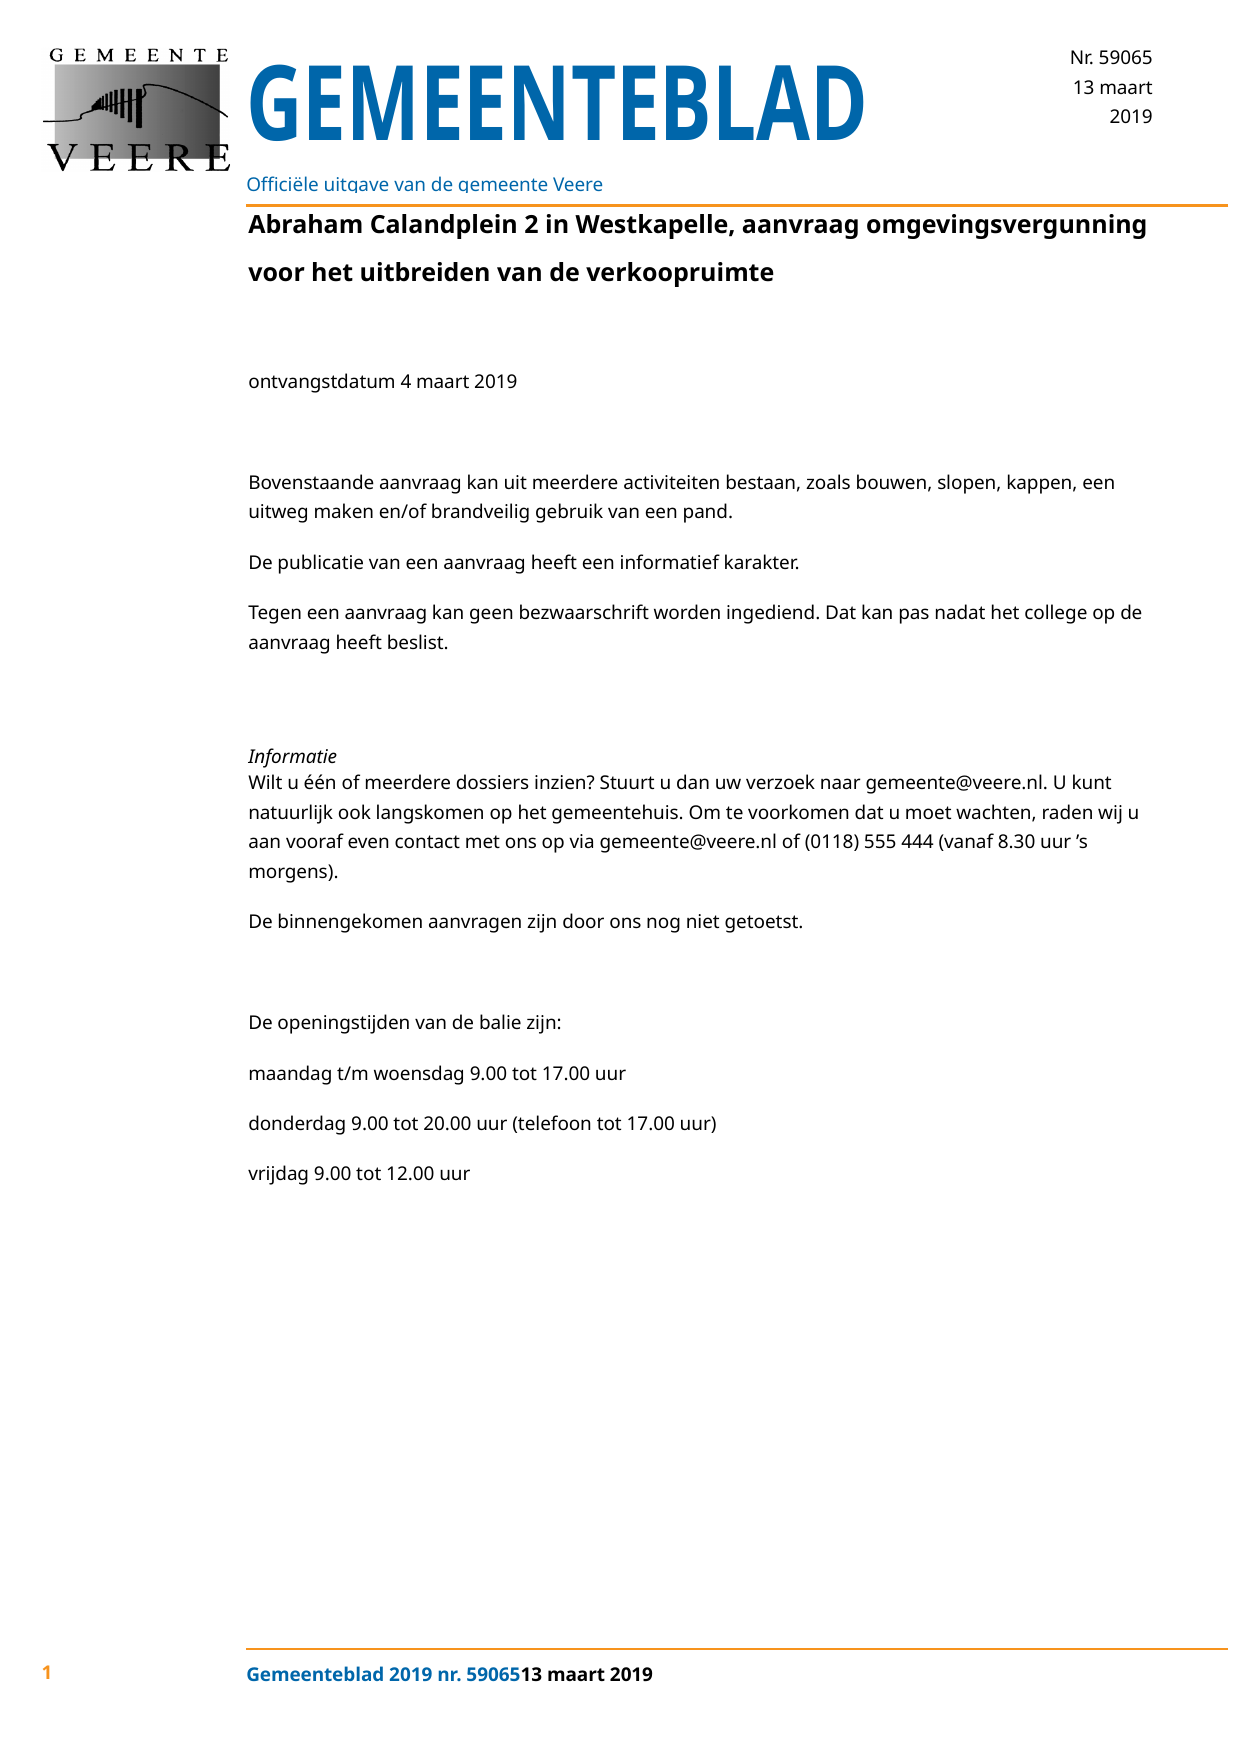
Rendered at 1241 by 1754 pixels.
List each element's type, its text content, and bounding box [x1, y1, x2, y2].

text donderdag 9.00 tot 20.00 uur (telefoon tot 17.00 uur) [248, 1110, 1152, 1136]
text Abraham Calandplein 2 in Westkapelle, aanvraag omgevingsvergunning voor het uitbreiden van de verkoopruimte [248, 207, 1152, 288]
picture [41, 47, 231, 172]
text ontvangstdatum 4 maart 2019 [248, 368, 1152, 394]
text De openingstijden van de balie zijn: [248, 1009, 1152, 1035]
text Bovenstaande aanvraag kan uit meerdere activiteiten bestaan, zoals bouwen, slopen, kappen, een uitweg maken en/of brandveilig gebruik van een pand. [248, 469, 1152, 524]
text Wilt u één of meerdere dossiers inzien? Stuurt u dan uw verzoek naar gemeente@veere.nl. U kunt natuurlijk ook langskomen op het gemeentehuis. Om te voorkomen dat u moet wachten, raden wij u aan vooraf even contact met ons op via gemeente@veere.nl of (0118) 555 444 (vanaf 8.30 uur ’s morgens). [248, 769, 1152, 884]
text Informatie [248, 743, 1152, 769]
text De binnengekomen aanvragen zijn door ons nog niet getoetst. [248, 908, 1152, 934]
text Tegen een aanvraag kan geen bezwaarschrift worden ingediend. Dat kan pas nadat het college op de aanvraag heeft beslist. [248, 599, 1152, 655]
text De publicatie van een aanvraag heeft een informatief karakter. [248, 549, 1152, 575]
text maandag t/m woensdag 9.00 tot 17.00 uur [248, 1060, 1152, 1085]
text vrijdag 9.00 tot 12.00 uur [248, 1161, 1152, 1186]
